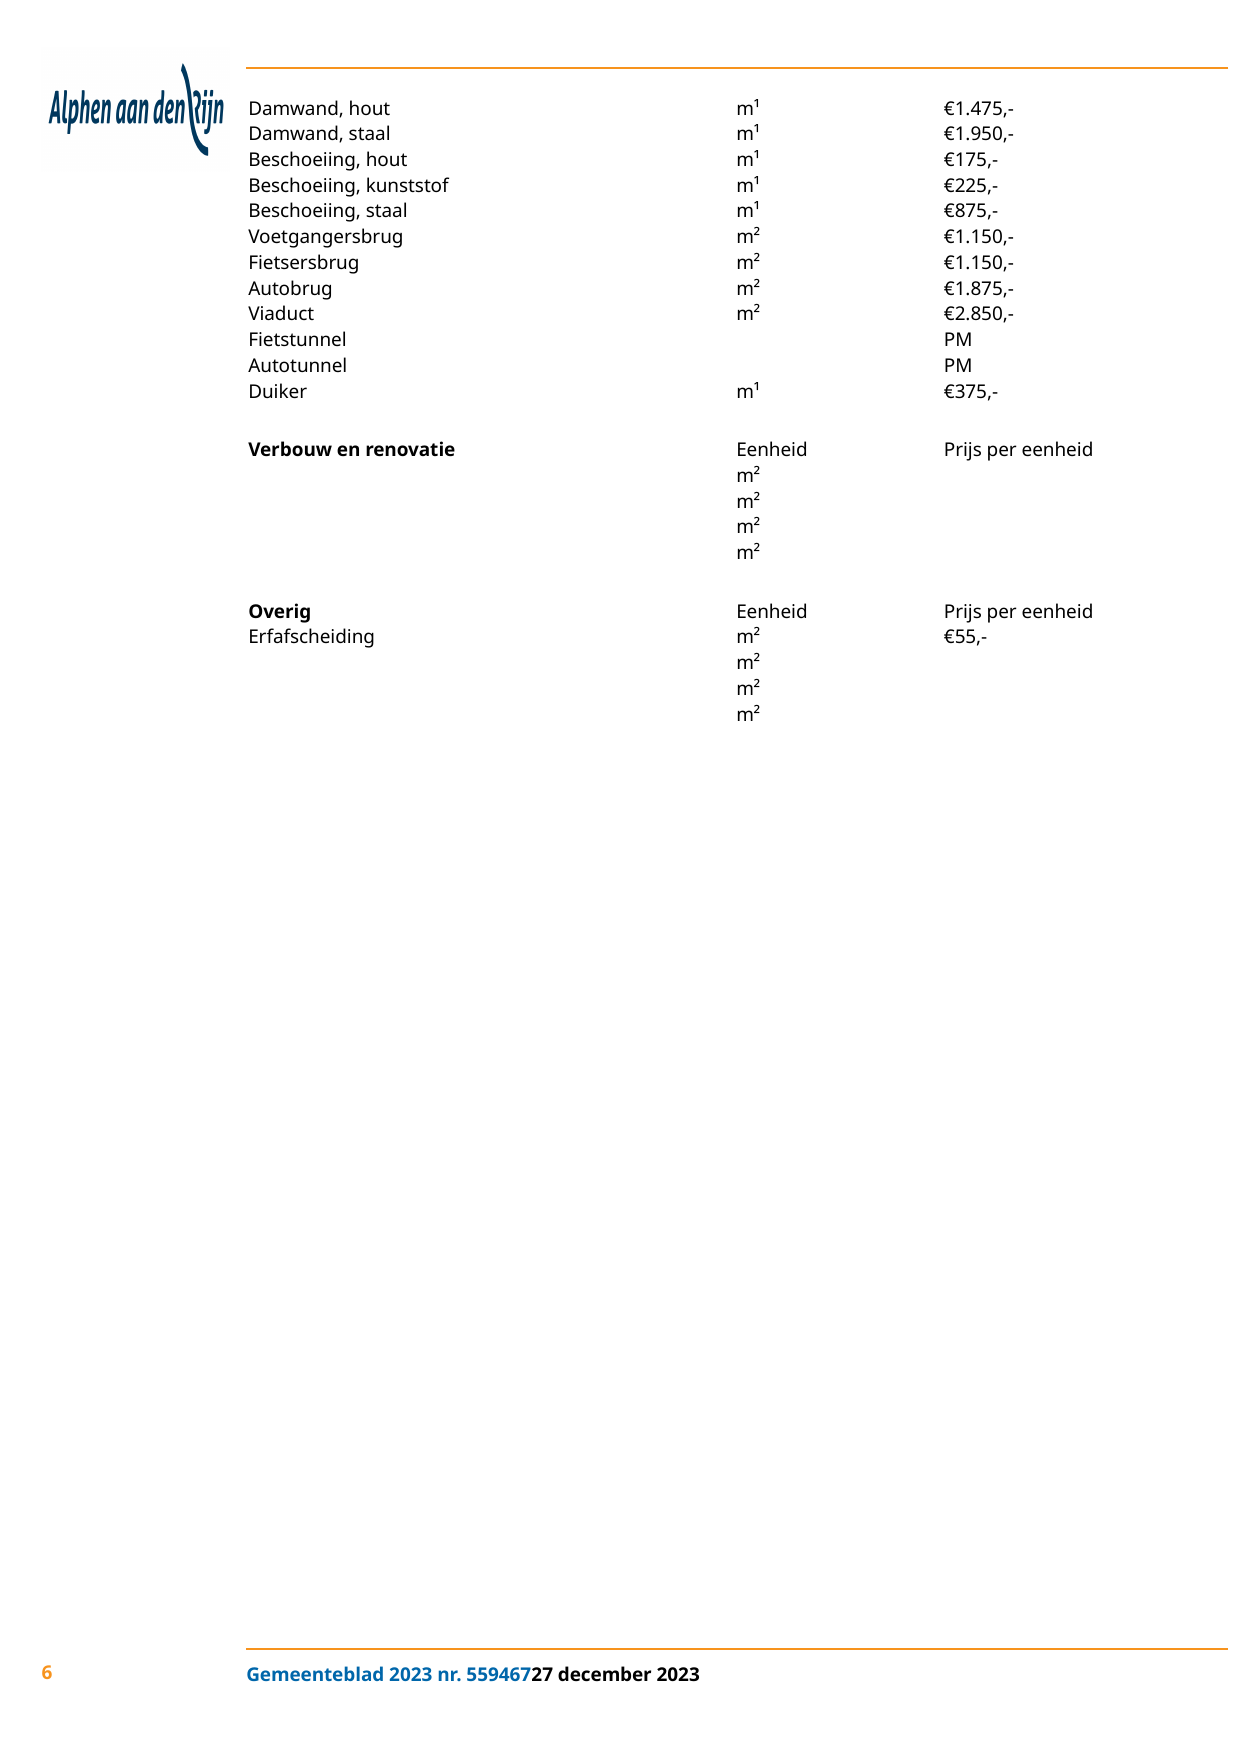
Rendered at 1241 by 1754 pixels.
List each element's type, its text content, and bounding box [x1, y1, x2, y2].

table_cell m² [736, 224, 944, 249]
table_cell Duiker [248, 378, 736, 403]
table_cell Beschoeiing, staal [248, 198, 736, 223]
table_cell [736, 326, 944, 352]
table_cell €2.850,- [944, 301, 1152, 326]
table_cell [248, 514, 736, 539]
table_cell m² [736, 701, 944, 727]
table_cell €1.875,- [944, 275, 1152, 301]
table_cell [248, 650, 736, 675]
table_cell €1.475,- [944, 95, 1152, 121]
table_cell m¹ [736, 172, 944, 198]
table_cell Beschoeiing, kunststof [248, 172, 736, 198]
table_cell Viaduct [248, 301, 736, 326]
table_cell [248, 488, 736, 514]
table_cell €55,- [944, 624, 1152, 649]
table_cell [248, 539, 736, 565]
table_cell Autotunnel [248, 352, 736, 378]
table_cell m² [736, 539, 944, 565]
table_cell m² [736, 650, 944, 675]
table_cell PM [944, 326, 1152, 352]
table_cell €1.150,- [944, 249, 1152, 275]
table_cell €375,- [944, 378, 1152, 403]
table_cell m² [736, 675, 944, 701]
table_cell m¹ [736, 378, 944, 403]
table_header Verbouw en renovatie [248, 436, 736, 462]
table_cell €875,- [944, 198, 1152, 223]
table_cell [944, 462, 1152, 488]
table_cell m² [736, 301, 944, 326]
table_cell €175,- [944, 146, 1152, 172]
table_cell Autobrug [248, 275, 736, 301]
table_cell Damwand, hout [248, 95, 736, 121]
table_header Eenheid [736, 598, 944, 624]
table_cell Beschoeiing, hout [248, 146, 736, 172]
table_cell [248, 675, 736, 701]
table_cell [248, 701, 736, 727]
table_cell €1.150,- [944, 224, 1152, 249]
table_cell [944, 514, 1152, 539]
table_header Prijs per eenheid [944, 436, 1152, 462]
table_cell [944, 701, 1152, 727]
picture [41, 47, 231, 172]
table_cell €1.950,- [944, 121, 1152, 146]
table_cell [944, 488, 1152, 514]
table_cell m¹ [736, 121, 944, 146]
table_cell m² [736, 624, 944, 649]
table_cell [248, 462, 736, 488]
table_cell m² [736, 488, 944, 514]
table_header Eenheid [736, 436, 944, 462]
table_cell Erfafscheiding [248, 624, 736, 649]
table_cell Voetgangersbrug [248, 224, 736, 249]
table_cell m² [736, 275, 944, 301]
table_cell m² [736, 249, 944, 275]
table_cell Damwand, staal [248, 121, 736, 146]
table_cell €225,- [944, 172, 1152, 198]
table_cell m² [736, 514, 944, 539]
table_cell m¹ [736, 198, 944, 223]
table_header Prijs per eenheid [944, 598, 1152, 624]
table_cell Fietstunnel [248, 326, 736, 352]
table_cell Fietsersbrug [248, 249, 736, 275]
table_cell m¹ [736, 146, 944, 172]
table_cell [944, 539, 1152, 565]
table_cell [736, 352, 944, 378]
table_cell m² [736, 462, 944, 488]
table_cell [944, 675, 1152, 701]
table_header Overig [248, 598, 736, 624]
table_cell PM [944, 352, 1152, 378]
table_cell [944, 650, 1152, 675]
table_cell m¹ [736, 95, 944, 121]
